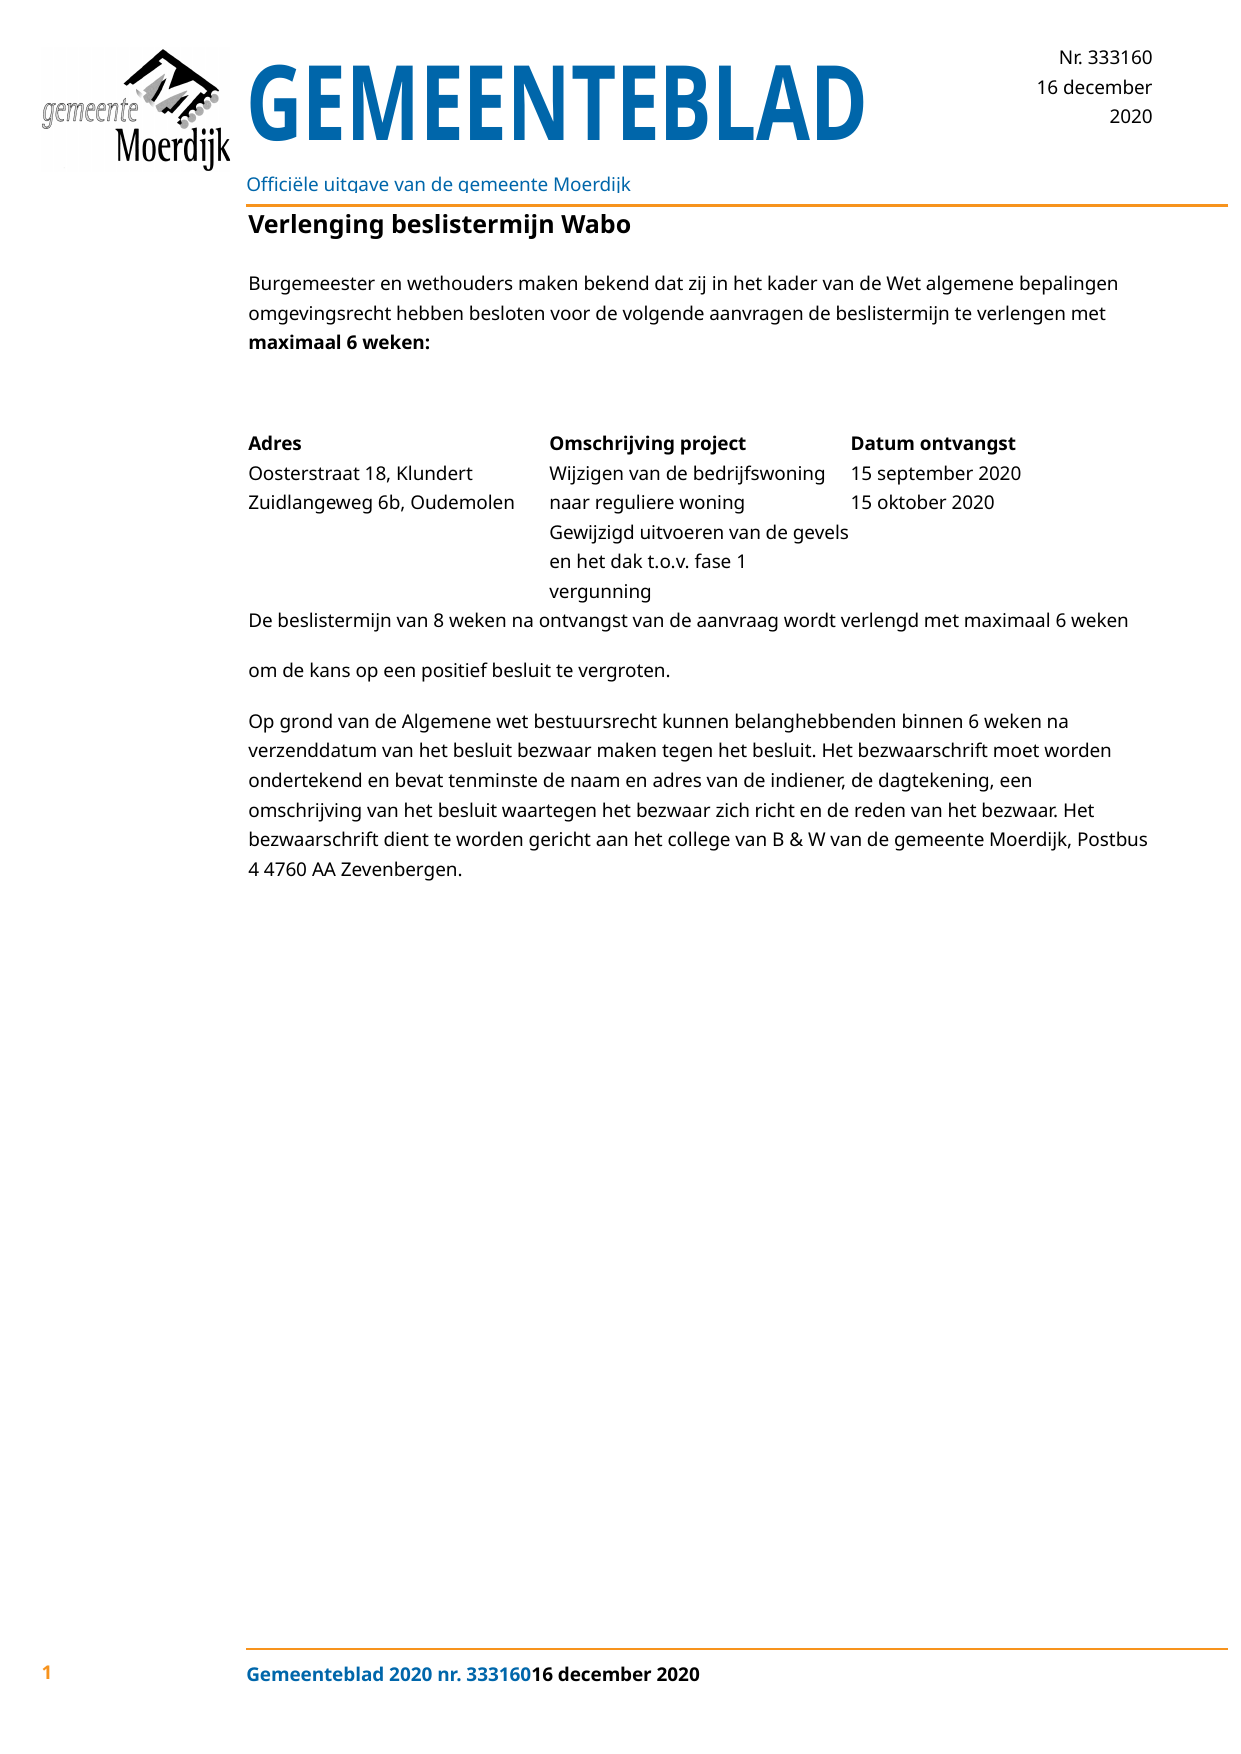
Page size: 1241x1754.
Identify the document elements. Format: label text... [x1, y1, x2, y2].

text De beslistermijn van 8 weken na ontvangst van de aanvraag wordt verlengd met maximaal 6 weken [248, 607, 1152, 633]
text Op grond van de Algemene wet bestuursrecht kunnen belanghebbenden binnen 6 weken na verzenddatum van het besluit bezwaar maken tegen het besluit. Het bezwaarschrift moet worden ondertekend en bevat tenminste de naam en adres van de indiener, de dagtekening, een omschrijving van het besluit waartegen het bezwaar zich richt en de reden van het bezwaar. Het bezwaarschrift dient te worden gericht aan het college van B & W van de gemeente Moerdijk, Postbus 4 4760 AA Zevenbergen. [248, 708, 1152, 882]
text Verlenging beslistermijn Wabo [248, 207, 1152, 241]
text Burgemeester en wethouders maken bekend dat zij in het kader van de Wet algemene bepalingen omgevingsrecht hebben besloten voor de volgende aanvragen de beslistermijn te verlengen met maximaal 6 weken: [248, 270, 1152, 355]
table_header Datum ontvangst 15 september 2020 15 oktober 2020 [850, 430, 1152, 604]
table_header Omschrijving project Wijzigen van de bedrijfswoning naar reguliere woning Gewijzigd uitvoeren van de gevels en het dak t.o.v. fase 1 vergunning [549, 430, 850, 604]
text om de kans op een positief besluit te vergroten. [248, 658, 1152, 683]
table_header Adres Oosterstraat 18, Klundert Zuidlangeweg 6b, Oudemolen [248, 430, 549, 604]
picture [41, 47, 231, 172]
